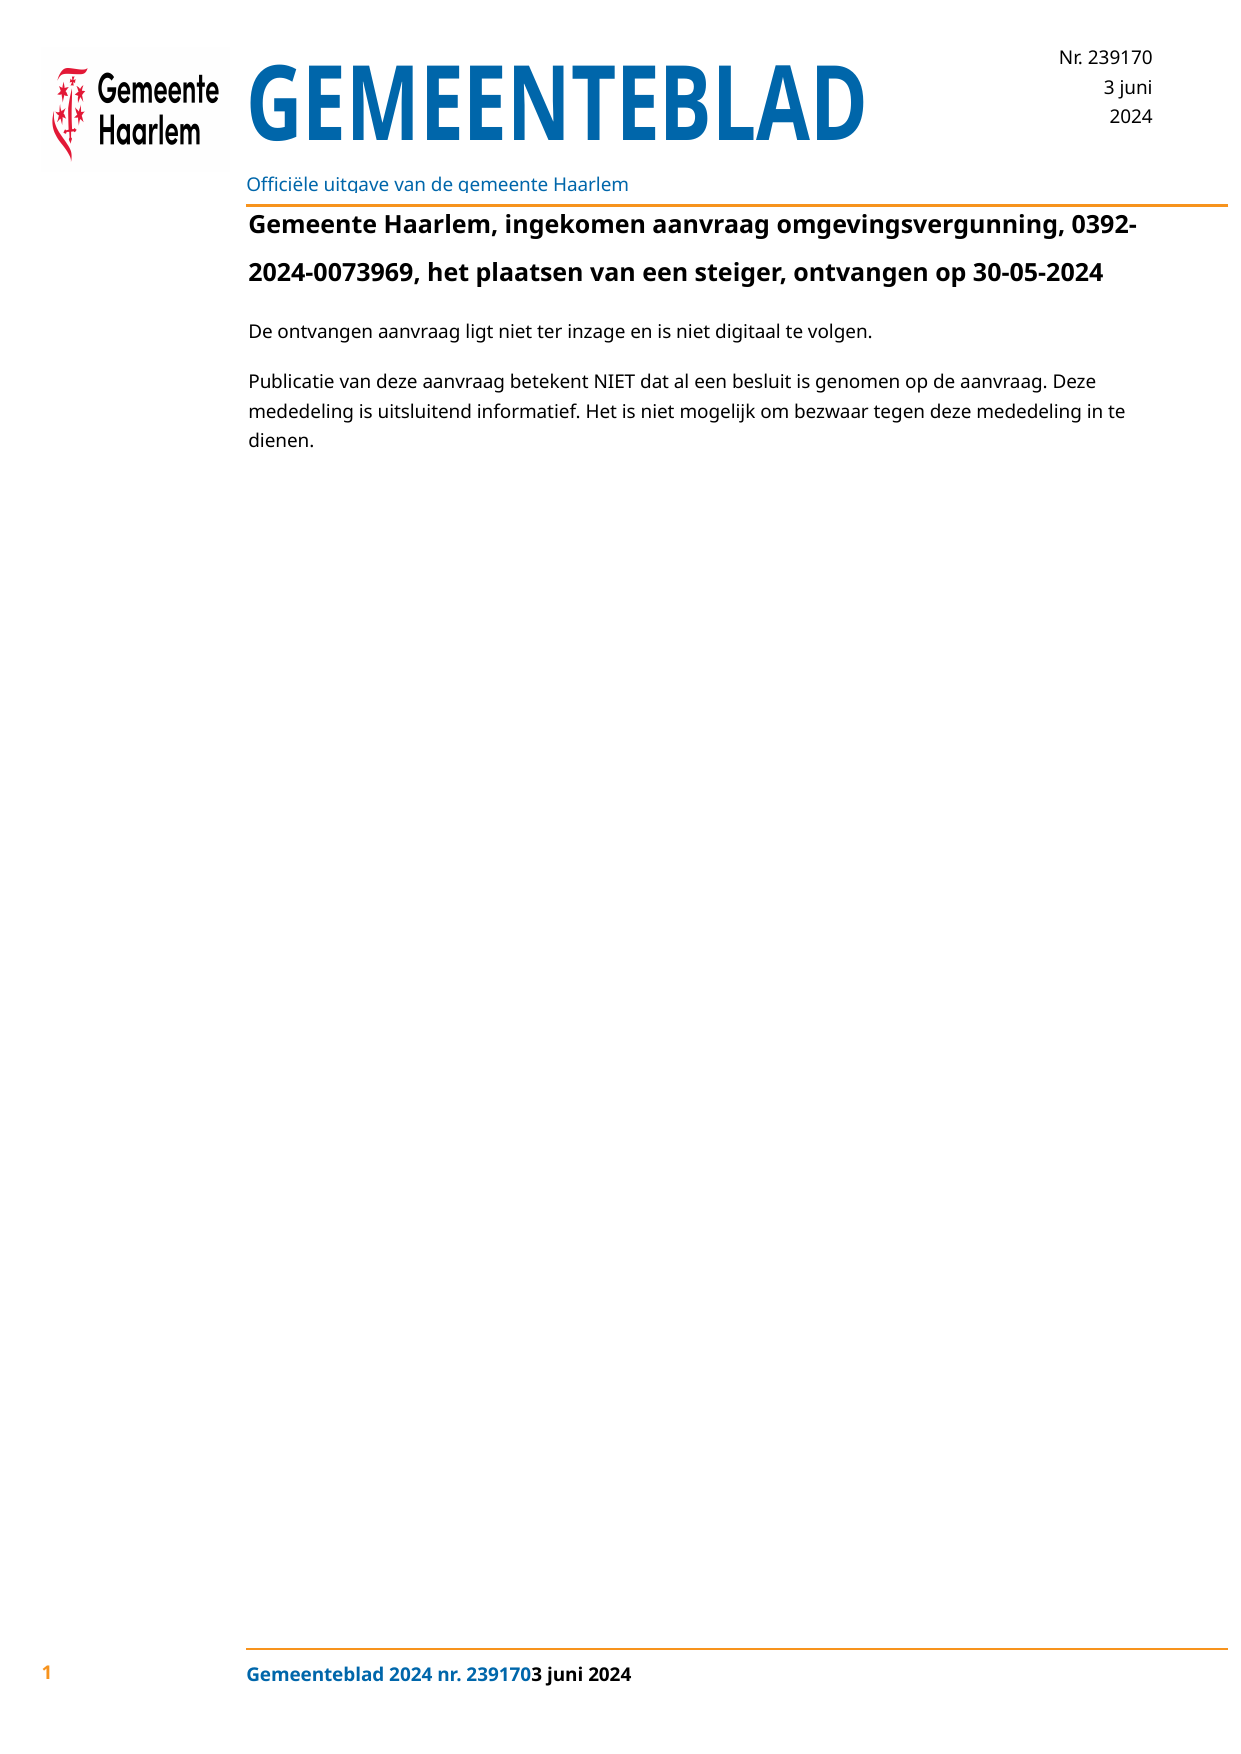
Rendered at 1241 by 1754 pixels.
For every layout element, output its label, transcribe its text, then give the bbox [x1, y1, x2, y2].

text Gemeente Haarlem, ingekomen aanvraag omgevingsvergunning, 0392-2024-0073969, het plaatsen van een steiger, ontvangen op 30-05-2024 [248, 207, 1152, 288]
picture [41, 47, 231, 172]
text De ontvangen aanvraag ligt niet ter inzage en is niet digitaal te volgen. [248, 318, 1152, 344]
text Publicatie van deze aanvraag betekent NIET dat al een besluit is genomen op de aanvraag. Deze mededeling is uitsluitend informatief. Het is niet mogelijk om bezwaar tegen deze mededeling in te dienen. [248, 368, 1152, 453]
